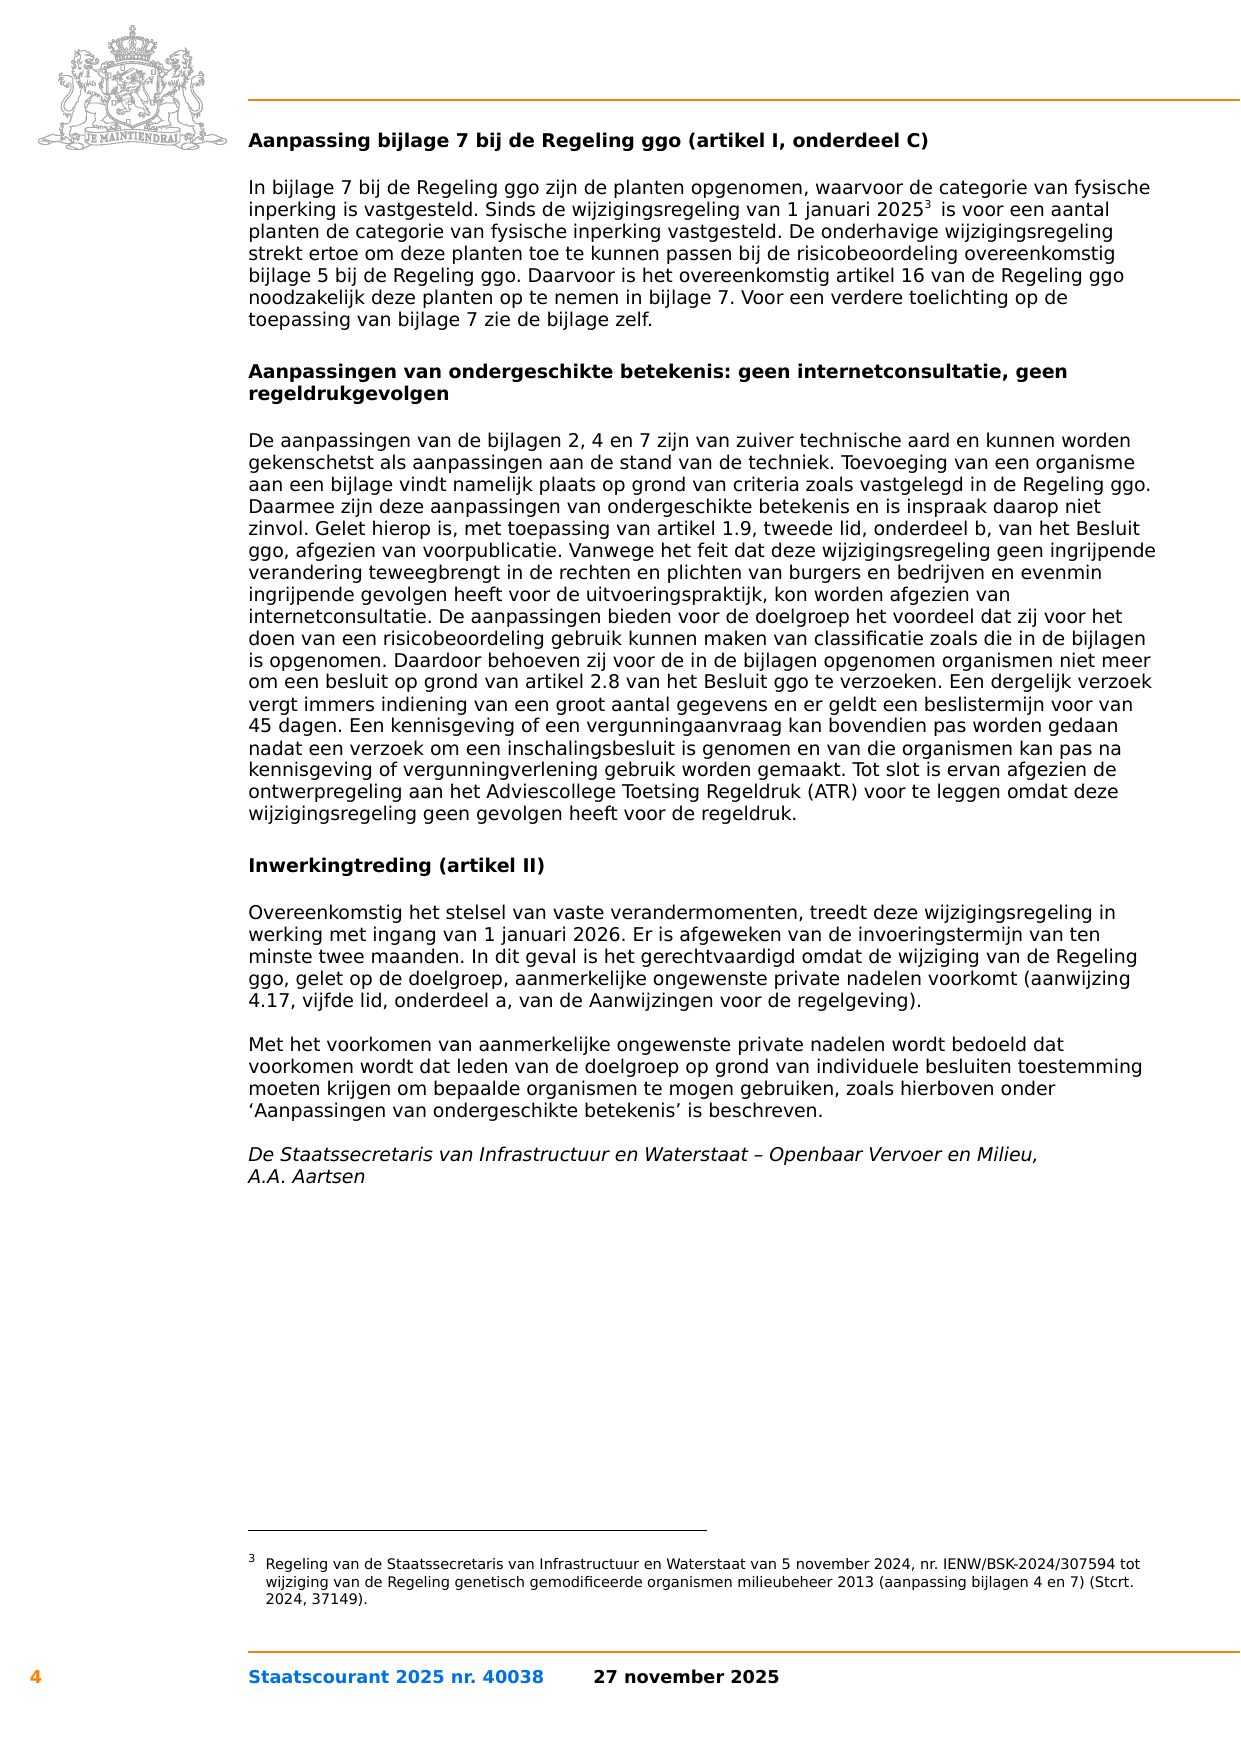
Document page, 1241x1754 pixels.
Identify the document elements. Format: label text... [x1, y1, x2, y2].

text Regeling van de Staatssecretaris van Infrastructuur en Waterstaat van 5 november 2024, nr. IENW/BSK-2024/307594 tot wijziging van de Regeling genetisch gemodificeerde organismen milieubeheer 2013 (aanpassing bijlagen 4 en 7) (Stcrt. 2024, 37149). [248, 1552, 1163, 1608]
subtitle Aanpassing bijlage 7 bij de Regeling ggo (artikel I, onderdeel C) [248, 130, 1163, 152]
text Overeenkomstig het stelsel van vaste verandermomenten, treedt deze wijzigingsregeling in werking met ingang van 1 januari 2026. Er is afgeweken van de invoeringstermijn van ten minste twee maanden. In dit geval is het gerechtvaardigd omdat de wijziging van de Regeling ggo, gelet op de doelgroep, aanmerkelijke ongewenste private nadelen voorkomt (aanwijzing 4.17, vijfde lid, onderdeel a, van de Aanwijzingen voor de regelgeving). [248, 902, 1163, 1012]
text De Staatssecretaris van Infrastructuur en Waterstaat – Openbaar Vervoer en Milieu, A.A. Aartsen [248, 1144, 1163, 1188]
text In bijlage 7 bij de Regeling ggo zijn de planten opgenomen, waarvoor de categorie van fysische inperking is vastgesteld. Sinds de wijzigingsregeling van 1 januari 2025 is voor een aantal planten de categorie van fysische inperking vastgesteld. De onderhavige wijzigingsregeling strekt ertoe om deze planten toe te kunnen passen bij de risicobeoordeling overeenkomstig bijlage 5 bij de Regeling ggo. Daarvoor is het overeenkomstig artikel 16 van de Regeling ggo noodzakelijk deze planten op te nemen in bijlage 7. Voor een verdere toelichting op de toepassing van bijlage 7 zie de bijlage zelf. [248, 177, 1163, 331]
subtitle Inwerkingtreding (artikel II) [248, 855, 1163, 877]
subtitle Aanpassingen van ondergeschikte betekenis: geen internetconsultatie, geen regeldrukgevolgen [248, 361, 1163, 405]
picture [38, 25, 227, 150]
text Met het voorkomen van aanmerkelijke ongewenste private nadelen wordt bedoeld dat voorkomen wordt dat leden van de doelgroep op grond van individuele besluiten toestemming moeten krijgen om bepaalde organismen te mogen gebruiken, zoals hierboven onder ‘Aanpassingen van ondergeschikte betekenis’ is beschreven. [248, 1034, 1163, 1122]
text De aanpassingen van de bijlagen 2, 4 en 7 zijn van zuiver technische aard en kunnen worden gekenschetst als aanpassingen aan de stand van de techniek. Toevoeging van een organisme aan een bijlage vindt namelijk plaats op grond van criteria zoals vastgelegd in de Regeling ggo. Daarmee zijn deze aanpassingen van ondergeschikte betekenis en is inspraak daarop niet zinvol. Gelet hierop is, met toepassing van artikel 1.9, tweede lid, onderdeel b, van het Besluit ggo, afgezien van voorpublicatie. Vanwege het feit dat deze wijzigingsregeling geen ingrijpende verandering teweegbrengt in de rechten en plichten van burgers en bedrijven en evenmin ingrijpende gevolgen heeft voor de uitvoeringspraktijk, kon worden afgezien van internetconsultatie. De aanpassingen bieden voor de doelgroep het voordeel dat zij voor het doen van een risicobeoordeling gebruik kunnen maken van classificatie zoals die in de bijlagen is opgenomen. Daardoor behoeven zij voor de in de bijlagen opgenomen organismen niet meer om een besluit op grond van artikel 2.8 van het Besluit ggo te verzoeken. Een dergelijk verzoek vergt immers indiening van een groot aantal gegevens en er geldt een beslistermijn voor van 45 dagen. Een kennisgeving of een vergunningaanvraag kan bovendien pas worden gedaan nadat een verzoek om een inschalingsbesluit is genomen en van die organismen kan pas na kennisgeving of vergunningverlening gebruik worden gemaakt. Tot slot is ervan afgezien de ontwerpregeling aan het Adviescollege Toetsing Regeldruk (ATR) voor te leggen omdat deze wijzigingsregeling geen gevolgen heeft voor de regeldruk. [248, 430, 1163, 825]
